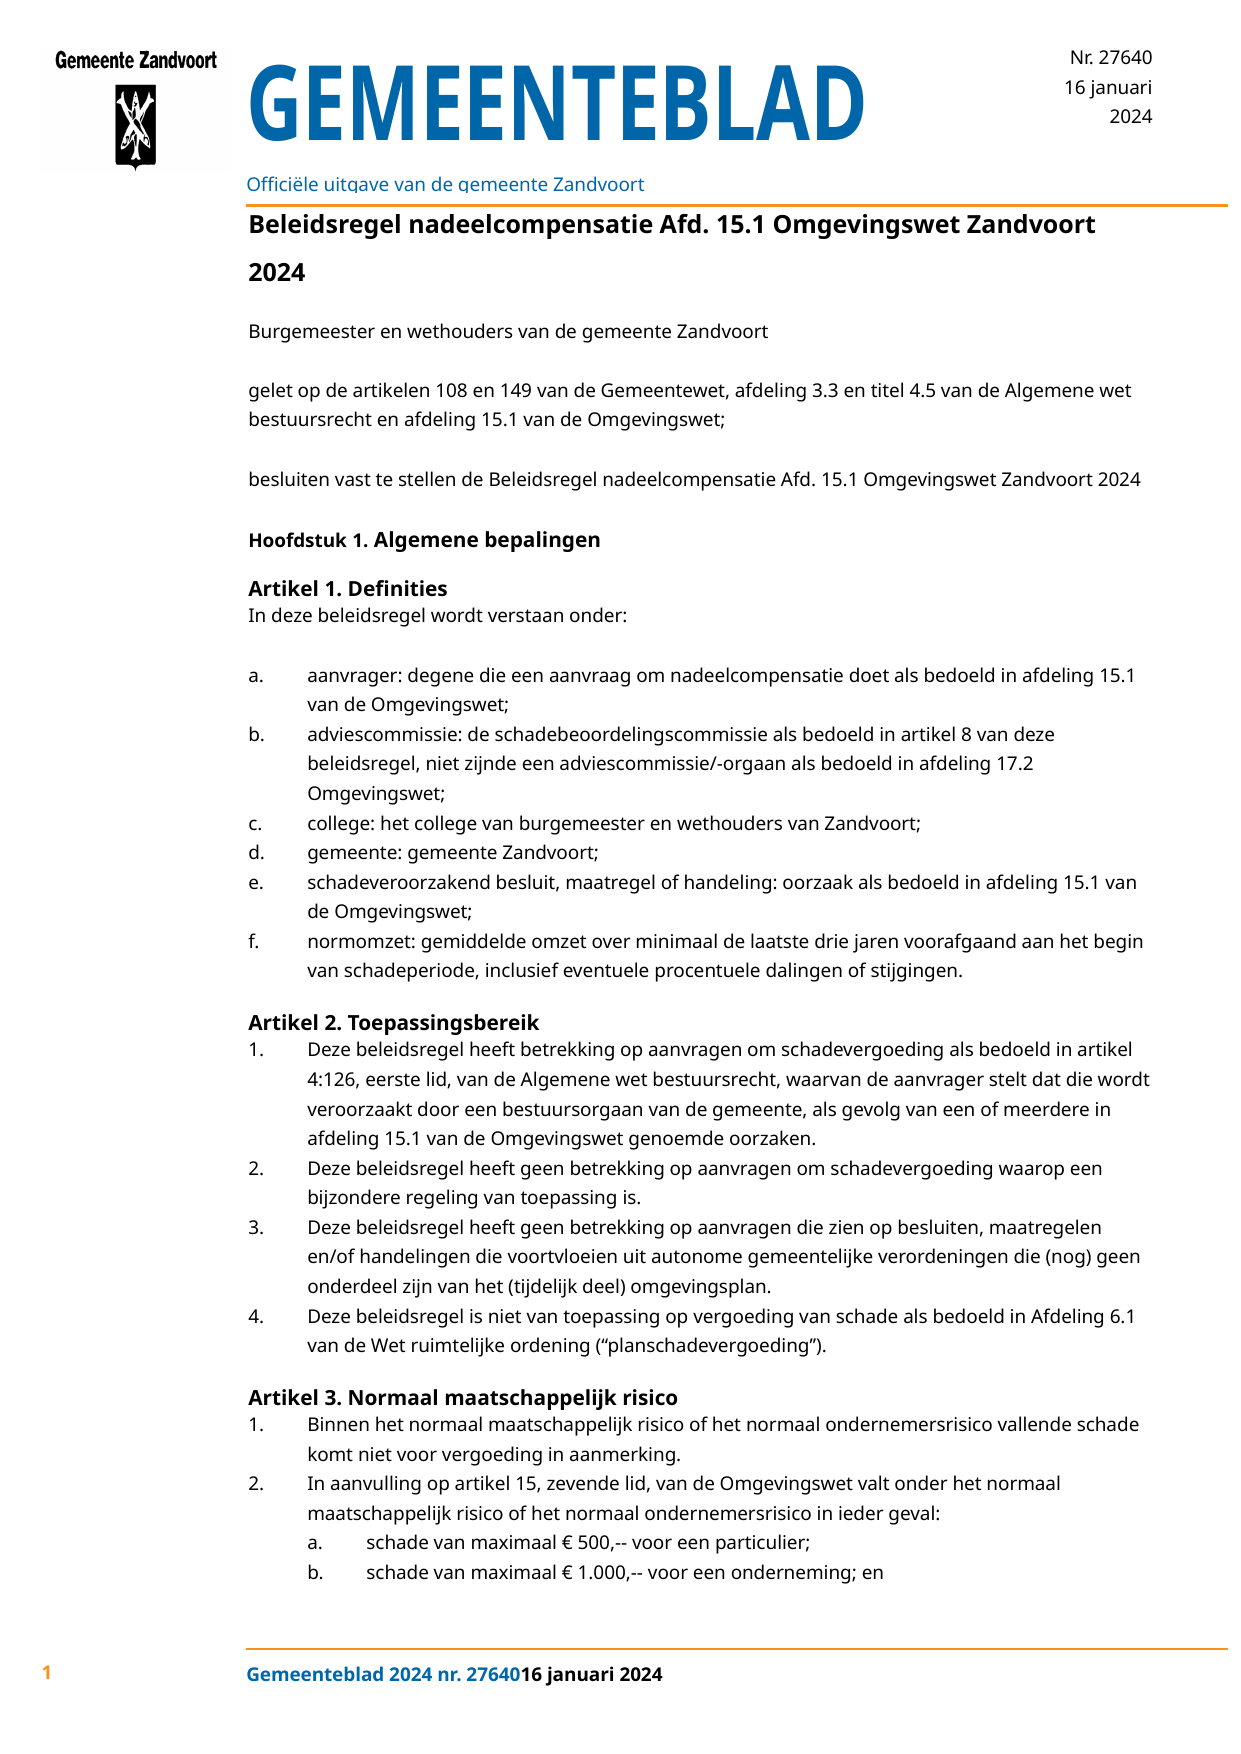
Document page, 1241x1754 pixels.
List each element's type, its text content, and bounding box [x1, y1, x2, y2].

text In deze beleidsregel wordt verstaan onder: [248, 603, 1152, 628]
list adviescommissie: de schadebeoordelingscommissie als bedoeld in artikel 8 van deze beleidsregel, niet zijnde een adviescommissie/-orgaan als bedoeld in afdeling 17.2 Omgevingswet; [248, 721, 1152, 806]
text gelet op de artikelen 108 en 149 van de Gemeentewet, afdeling 3.3 en titel 4.5 van de Algemene wet bestuursrecht en afdeling 15.1 van de Omgevingswet; [248, 377, 1152, 432]
list schadeveroorzakend besluit, maatregel of handeling: oorzaak als bedoeld in afdeling 15.1 van de Omgevingswet; [248, 869, 1152, 924]
text Beleidsregel nadeelcompensatie Afd. 15.1 Omgevingswet Zandvoort 2024 [248, 207, 1152, 288]
list Deze beleidsregel heeft geen betrekking op aanvragen die zien op besluiten, maatregelen en/of handelingen die voortvloeien uit autonome gemeentelijke verordeningen die (nog) geen onderdeel zijn van het (tijdelijk deel) omgevingsplan. [248, 1214, 1152, 1299]
list aanvrager: degene die een aanvraag om nadeelcompensatie doet als bedoeld in afdeling 15.1 van de Omgevingswet; [248, 662, 1152, 717]
list Deze beleidsregel heeft betrekking op aanvragen om schadevergoeding als bedoeld in artikel 4:126, eerste lid, van de Algemene wet bestuursrecht, waarvan de aanvrager stelt dat die wordt veroorzaakt door een bestuursorgaan van de gemeente, als gevolg van een of meerdere in afdeling 15.1 van de Omgevingswet genoemde oorzaken. [248, 1037, 1152, 1151]
list normomzet: gemiddelde omzet over minimaal de laatste drie jaren voorafgaand aan het begin van schadeperiode, inclusief eventuele procentuele dalingen of stijgingen. [248, 928, 1152, 983]
list schade van maximaal € 500,-- voor een particulier; [307, 1529, 1152, 1555]
text Hoofdstuk 1. Algemene bepalingen [248, 525, 1152, 553]
list Deze beleidsregel heeft geen betrekking op aanvragen om schadevergoeding waarop een bijzondere regeling van toepassing is. [248, 1155, 1152, 1210]
list In aanvulling op artikel 15, zevende lid, van de Omgevingswet valt onder het normaal maatschappelijk risico of het normaal ondernemersrisico in ieder geval: [248, 1470, 1152, 1526]
text Artikel 1. Definities [248, 574, 1152, 603]
list college: het college van burgemeester en wethouders van Zandvoort; [248, 810, 1152, 836]
list schade van maximaal € 1.000,-- voor een onderneming; en [307, 1559, 1152, 1585]
text Artikel 2. Toepassingsbereik [248, 1008, 1152, 1037]
list Binnen het normaal maatschappelijk risico of het normaal ondernemersrisico vallende schade komt niet voor vergoeding in aanmerking. [248, 1411, 1152, 1467]
text Burgemeester en wethouders van de gemeente Zandvoort [248, 318, 1152, 344]
picture [41, 47, 231, 172]
text besluiten vast te stellen de Beleidsregel nadeelcompensatie Afd. 15.1 Omgevingswet Zandvoort 2024 [248, 466, 1152, 492]
text Artikel 3. Normaal maatschappelijk risico [248, 1383, 1152, 1411]
list Deze beleidsregel is niet van toepassing op vergoeding van schade als bedoeld in Afdeling 6.1 van de Wet ruimtelijke ordening (“planschadevergoeding’’). [248, 1303, 1152, 1358]
list gemeente: gemeente Zandvoort; [248, 839, 1152, 865]
